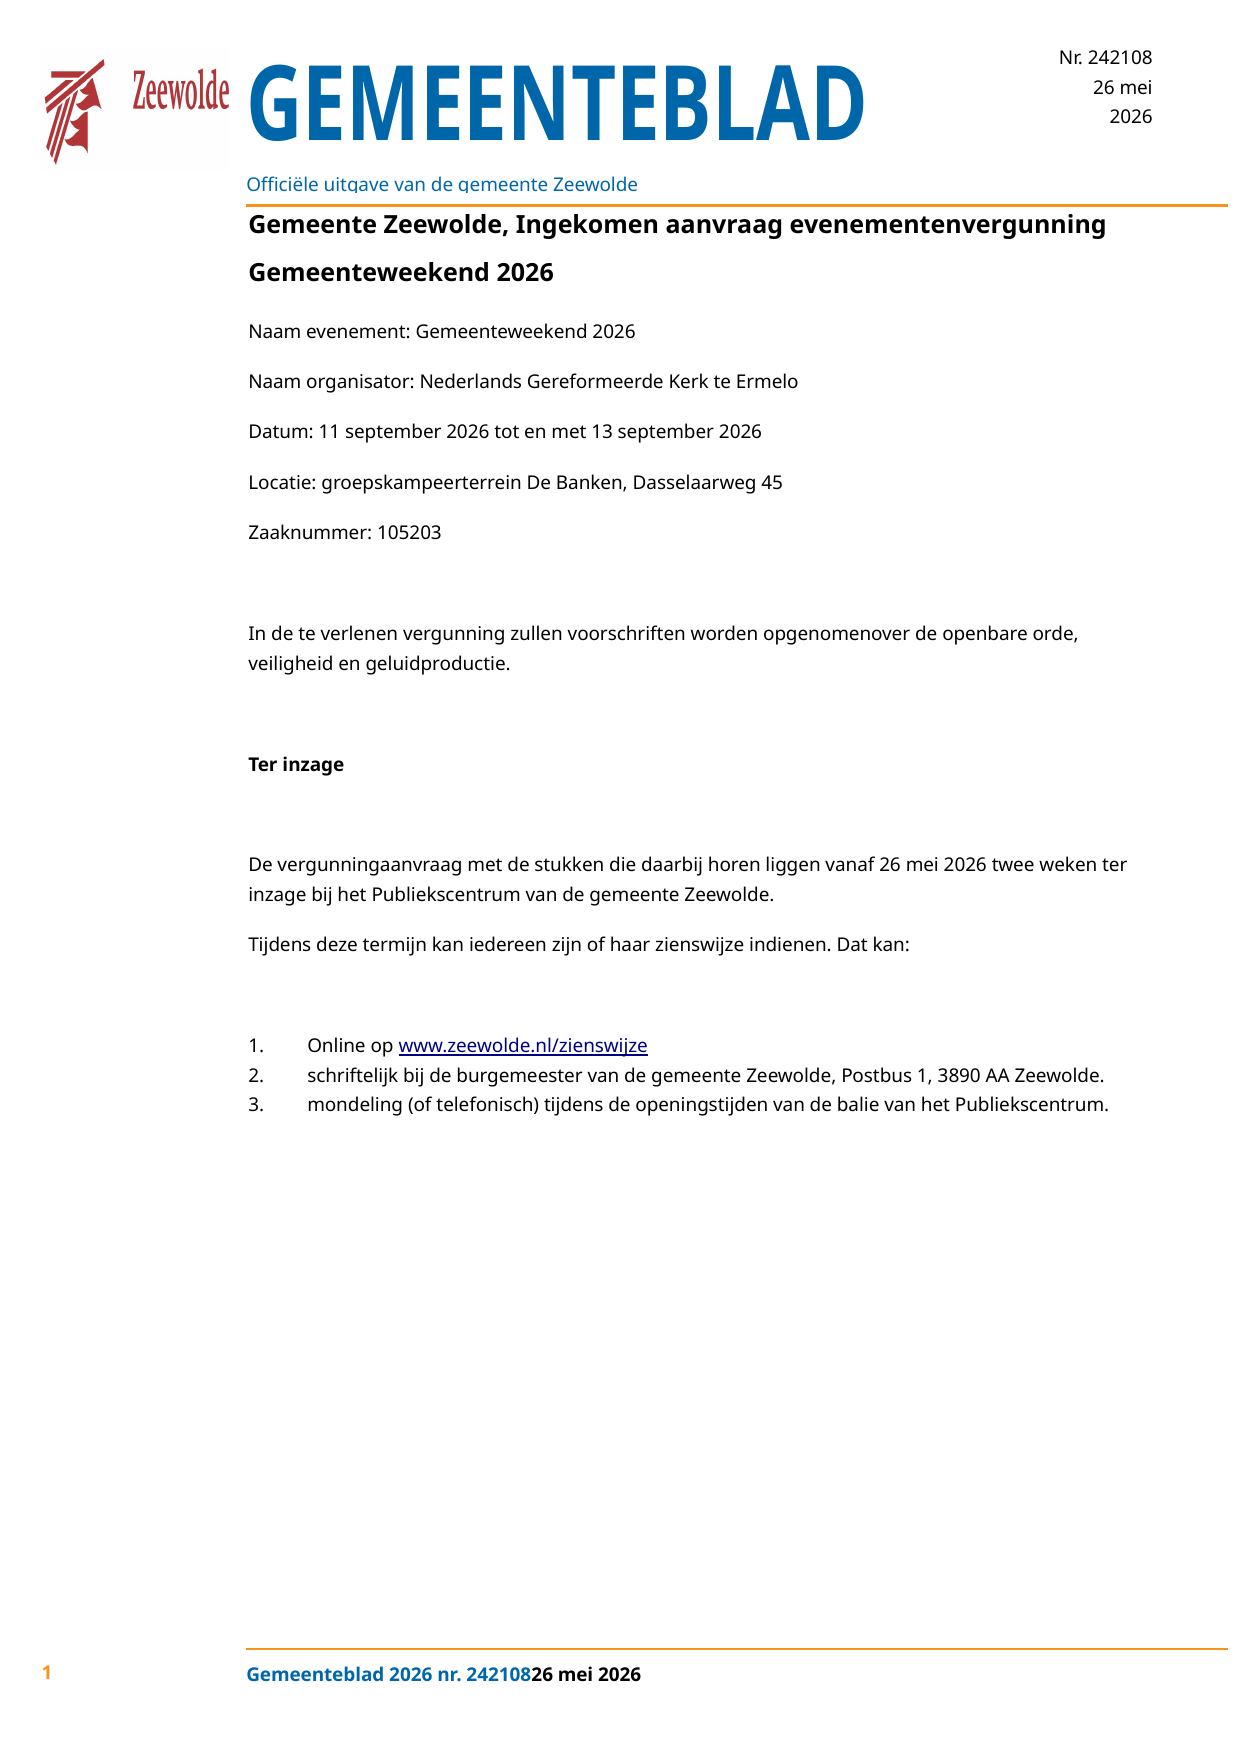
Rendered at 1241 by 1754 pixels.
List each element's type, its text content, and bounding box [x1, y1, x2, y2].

text Naam evenement: Gemeenteweekend 2026 [248, 318, 1152, 344]
text Naam organisator: Nederlands Gereformeerde Kerk te Ermelo [248, 368, 1152, 394]
list Online op www.zeewolde.nl/zienswijze [248, 1032, 1152, 1058]
text Ter inzage [248, 751, 1152, 777]
text Locatie: groepskampeerterrein De Banken, Dasselaarweg 45 [248, 469, 1152, 495]
text In de te verlenen vergunning zullen voorschriften worden opgenomenover de openbare orde, veiligheid en geluidproductie. [248, 620, 1152, 676]
picture [41, 47, 231, 172]
text De vergunningaanvraag met de stukken die daarbij horen liggen vanaf 26 mei 2026 twee weken ter inzage bij het Publiekscentrum van de gemeente Zeewolde. [248, 852, 1152, 907]
text Zaaknummer: 105203 [248, 519, 1152, 545]
text Tijdens deze termijn kan iedereen zijn of haar zienswijze indienen. Dat kan: [248, 932, 1152, 957]
text Datum: 11 september 2026 tot en met 13 september 2026 [248, 419, 1152, 444]
text Gemeente Zeewolde, Ingekomen aanvraag evenementenvergunning Gemeenteweekend 2026 [248, 207, 1152, 288]
list schriftelijk bij de burgemeester van de gemeente Zeewolde, Postbus 1, 3890 AA Zeewolde. [248, 1062, 1152, 1088]
list mondeling (of telefonisch) tijdens de openingstijden van de balie van het Publiekscentrum. [248, 1092, 1152, 1117]
